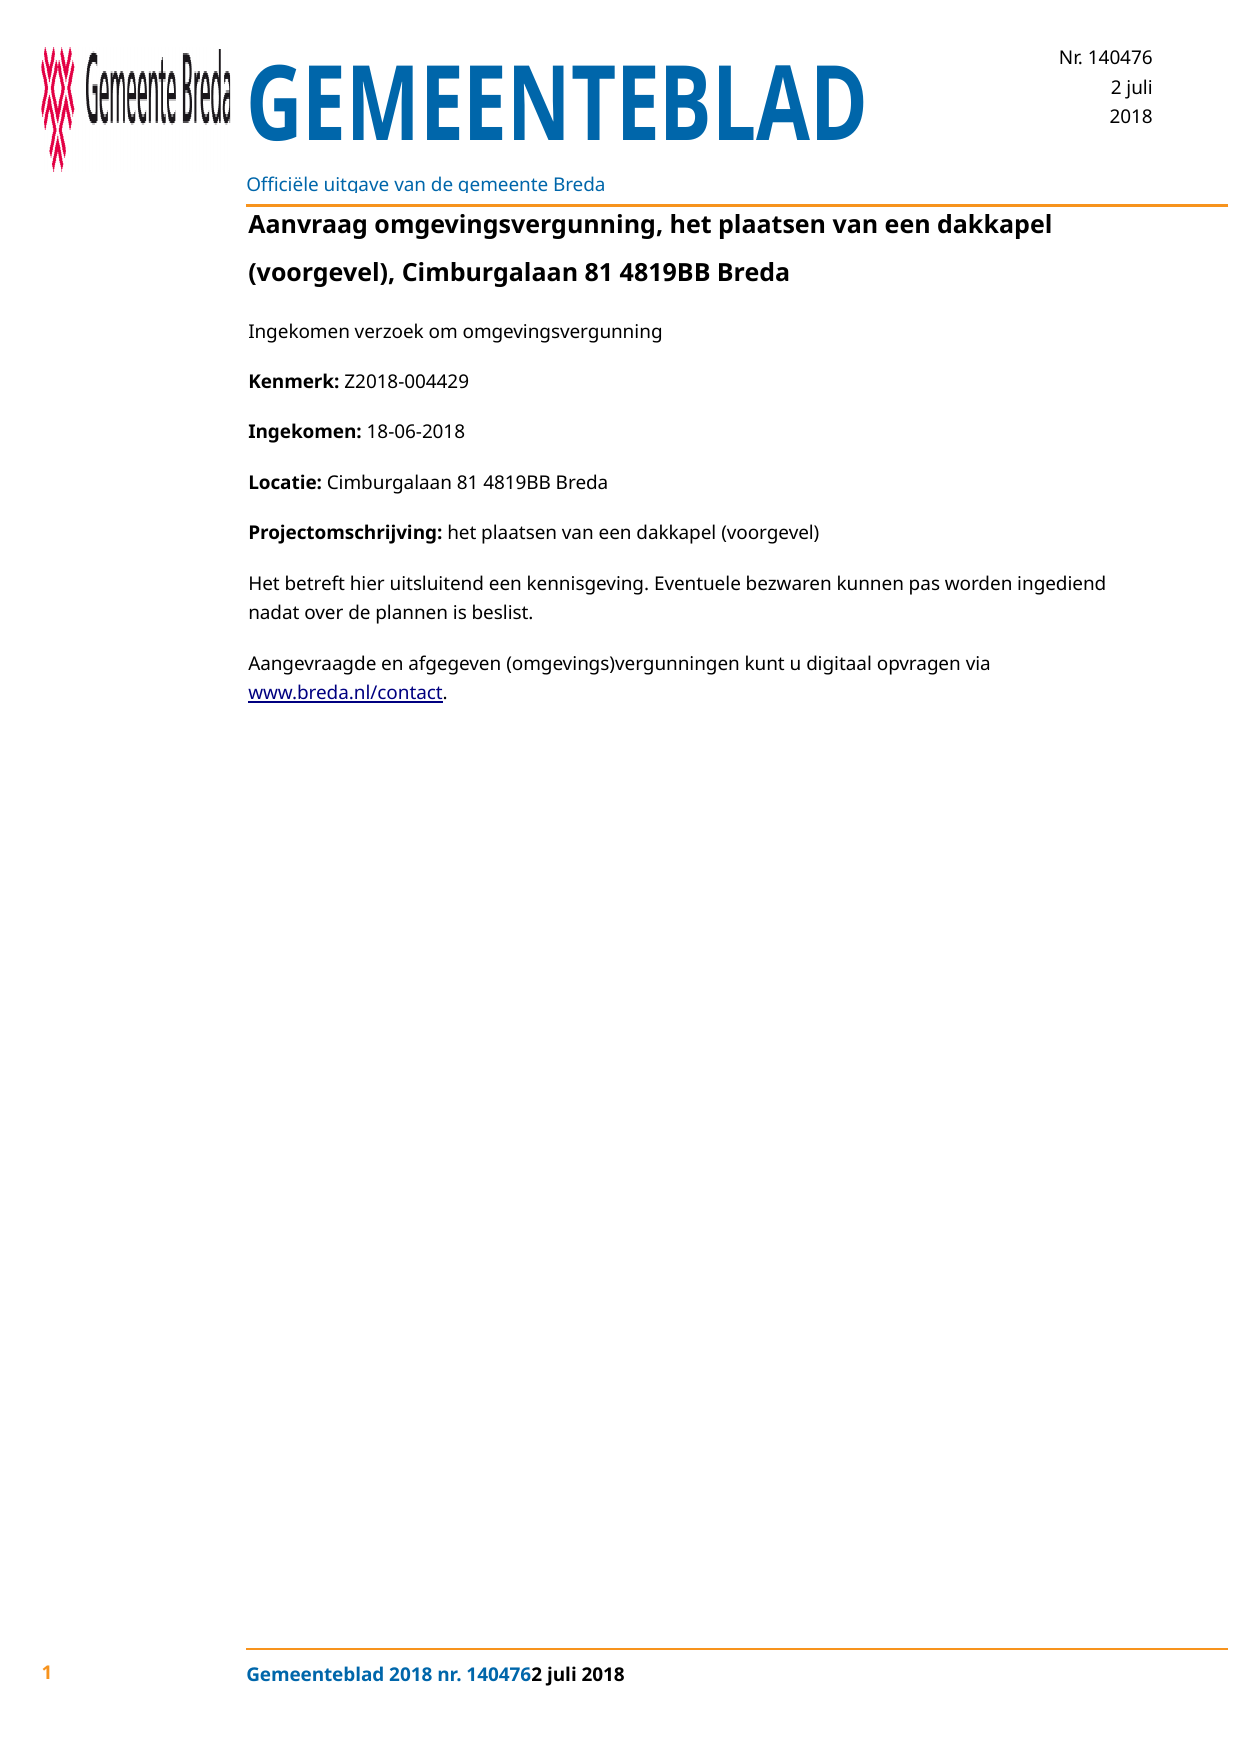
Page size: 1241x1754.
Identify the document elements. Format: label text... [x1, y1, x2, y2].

text Kenmerk: Z2018-004429 [248, 368, 1152, 394]
text Ingekomen: 18-06-2018 [248, 419, 1152, 444]
picture [41, 47, 231, 172]
text Het betreft hier uitsluitend een kennisgeving. Eventuele bezwaren kunnen pas worden ingediend nadat over de plannen is beslist. [248, 570, 1152, 625]
text Projectomschrijving: het plaatsen van een dakkapel (voorgevel) [248, 519, 1152, 545]
text Ingekomen verzoek om omgevingsvergunning [248, 318, 1152, 344]
text Locatie: Cimburgalaan 81 4819BB Breda [248, 469, 1152, 495]
text Aanvraag omgevingsvergunning, het plaatsen van een dakkapel (voorgevel), Cimburgalaan 81 4819BB Breda [248, 207, 1152, 288]
text Aangevraagde en afgegeven (omgevings)vergunningen kunt u digitaal opvragen via www.breda.nl/contact. [248, 650, 1152, 705]
